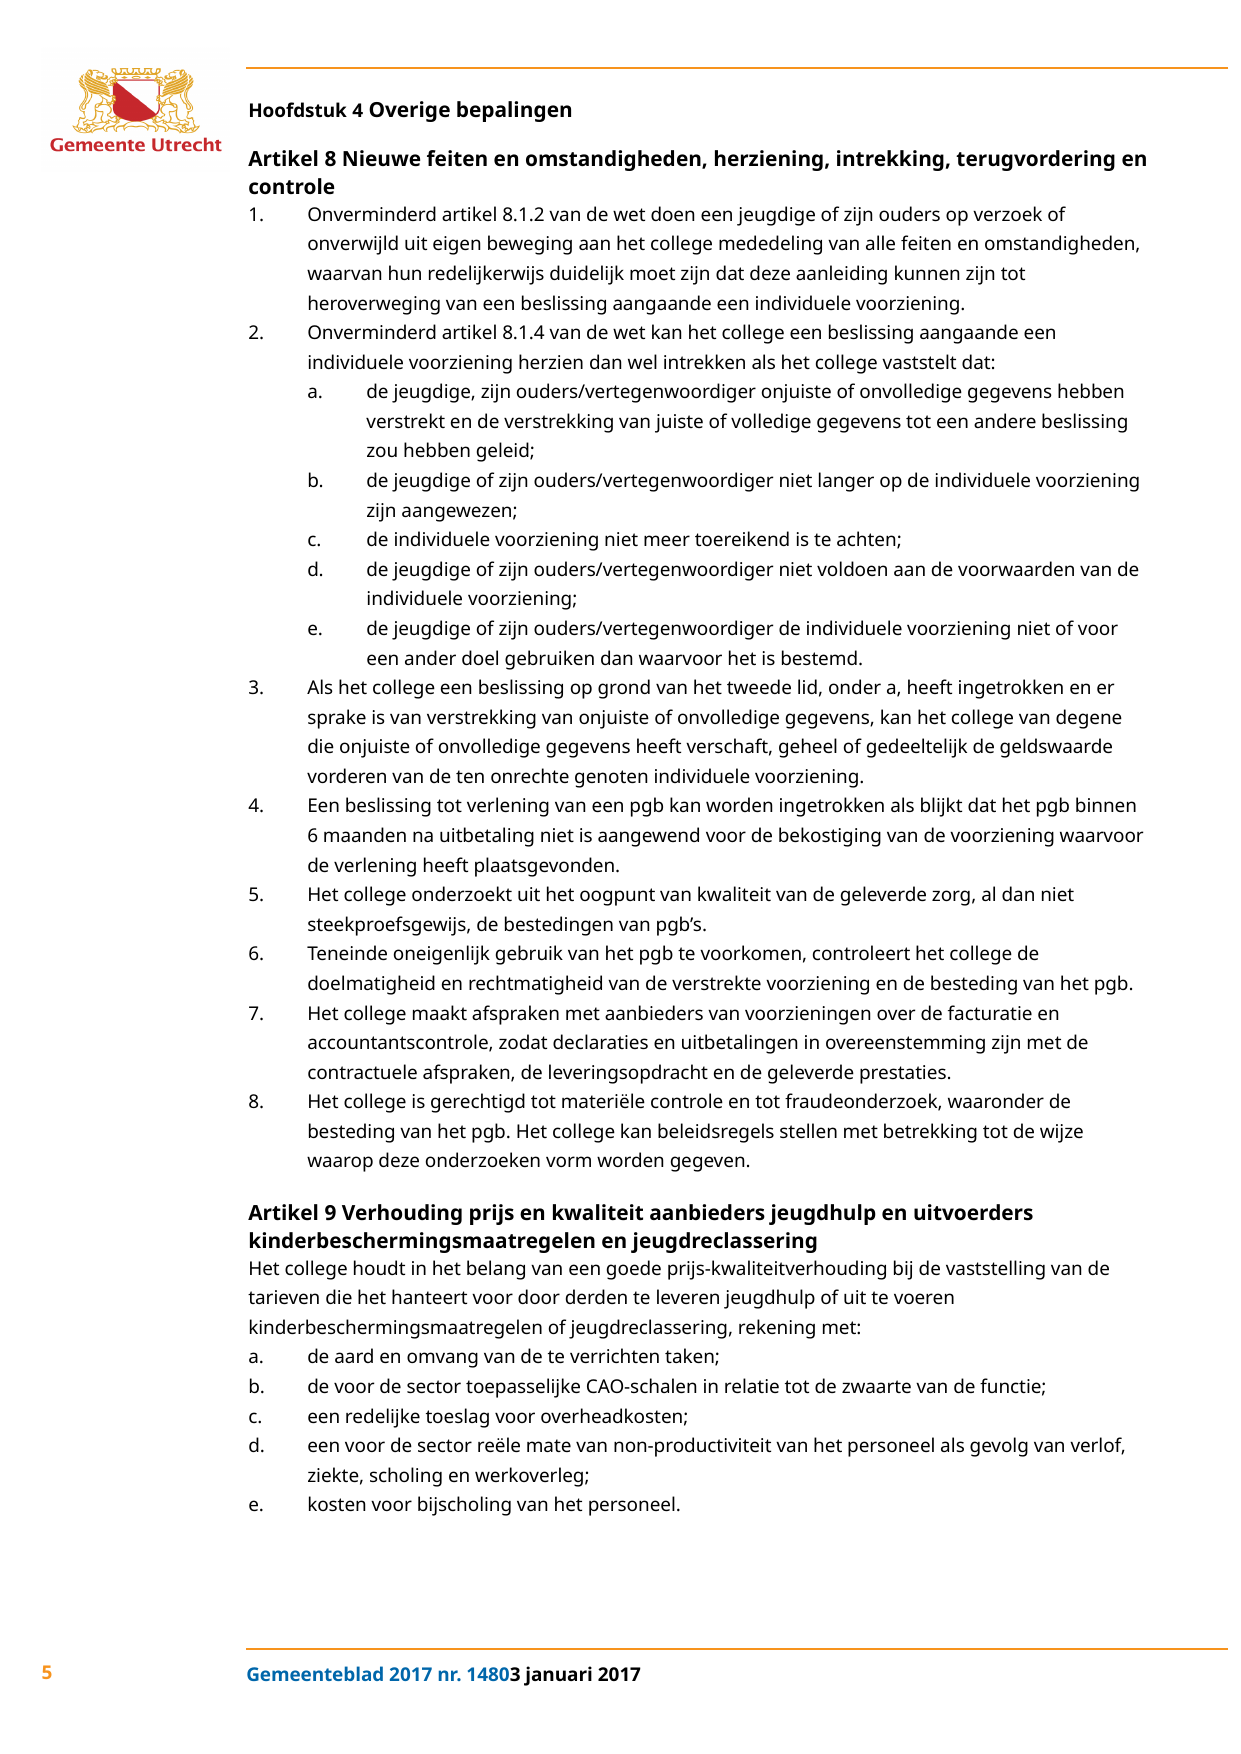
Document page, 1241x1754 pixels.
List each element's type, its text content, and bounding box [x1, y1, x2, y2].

text Artikel 9 Verhouding prijs en kwaliteit aanbieders jeugdhulp en uitvoerders kinderbeschermingsmaatregelen en jeugdreclassering [248, 1198, 1152, 1255]
list Een beslissing tot verlening van een pgb kan worden ingetrokken als blijkt dat het pgb binnen 6 maanden na uitbetaling niet is aangewend voor de bekostiging van de voorziening waarvoor de verlening heeft plaatsgevonden. [248, 793, 1152, 877]
text Hoofdstuk 4 Overige bepalingen [248, 95, 1152, 123]
list Onverminderd artikel 8.1.2 van de wet doen een jeugdige of zijn ouders op verzoek of onverwijld uit eigen beweging aan het college mededeling van alle feiten en omstandigheden, waarvan hun redelijkerwijs duidelijk moet zijn dat deze aanleiding kunnen zijn tot heroverweging van een beslissing aangaande een individuele voorziening. [248, 201, 1152, 315]
list de jeugdige of zijn ouders/vertegenwoordiger niet voldoen aan de voorwaarden van de individuele voorziening; [307, 556, 1152, 611]
picture [41, 47, 231, 172]
list de jeugdige of zijn ouders/vertegenwoordiger niet langer op de individuele voorziening zijn aangewezen; [307, 467, 1152, 522]
list de aard en omvang van de te verrichten taken; [248, 1344, 1152, 1369]
list de voor de sector toepasselijke CAO-schalen in relatie tot de zwaarte van de functie; [248, 1373, 1152, 1399]
text Artikel 8 Nieuwe feiten en omstandigheden, herziening, intrekking, terugvordering en controle [248, 144, 1152, 201]
list een voor de sector reële mate van non-productiviteit van het personeel als gevolg van verlof, ziekte, scholing en werkoverleg; [248, 1432, 1152, 1488]
list de jeugdige of zijn ouders/vertegenwoordiger de individuele voorziening niet of voor een ander doel gebruiken dan waarvoor het is bestemd. [307, 615, 1152, 670]
list een redelijke toeslag voor overheadkosten; [248, 1403, 1152, 1428]
list Als het college een beslissing op grond van het tweede lid, onder a, heeft ingetrokken en er sprake is van verstrekking van onjuiste of onvolledige gegevens, kan het college van degene die onjuiste of onvolledige gegevens heeft verschaft, geheel of gedeeltelijk de geldswaarde vorderen van de ten onrechte genoten individuele voorziening. [248, 674, 1152, 789]
list de individuele voorziening niet meer toereikend is te achten; [307, 526, 1152, 552]
list Het college onderzoekt uit het oogpunt van kwaliteit van de geleverde zorg, al dan niet steekproefsgewijs, de bestedingen van pgb’s. [248, 881, 1152, 937]
list Het college maakt afspraken met aanbieders van voorzieningen over de facturatie en accountantscontrole, zodat declaraties en uitbetalingen in overeenstemming zijn met de contractuele afspraken, de leveringsopdracht en de geleverde prestaties. [248, 1000, 1152, 1084]
list Het college is gerechtigd tot materiële controle en tot fraudeonderzoek, waaronder de besteding van het pgb. Het college kan beleidsregels stellen met betrekking tot de wijze waarop deze onderzoeken vorm worden gegeven. [248, 1088, 1152, 1173]
list Onverminderd artikel 8.1.4 van de wet kan het college een beslissing aangaande een individuele voorziening herzien dan wel intrekken als het college vaststelt dat: [248, 319, 1152, 374]
list Teneinde oneigenlijk gebruik van het pgb te voorkomen, controleert het college de doelmatigheid en rechtmatigheid van de verstrekte voorziening en de besteding van het pgb. [248, 941, 1152, 996]
text Het college houdt in het belang van een goede prijs-kwaliteitverhouding bij de vaststelling van de tarieven die het hanteert voor door derden te leveren jeugdhulp of uit te voeren kinderbeschermingsmaatregelen of jeugdreclassering, rekening met: [248, 1255, 1152, 1340]
list de jeugdige, zijn ouders/vertegenwoordiger onjuiste of onvolledige gegevens hebben verstrekt en de verstrekking van juiste of volledige gegevens tot een andere beslissing zou hebben geleid; [307, 378, 1152, 463]
list kosten voor bijscholing van het personeel. [248, 1492, 1152, 1517]
